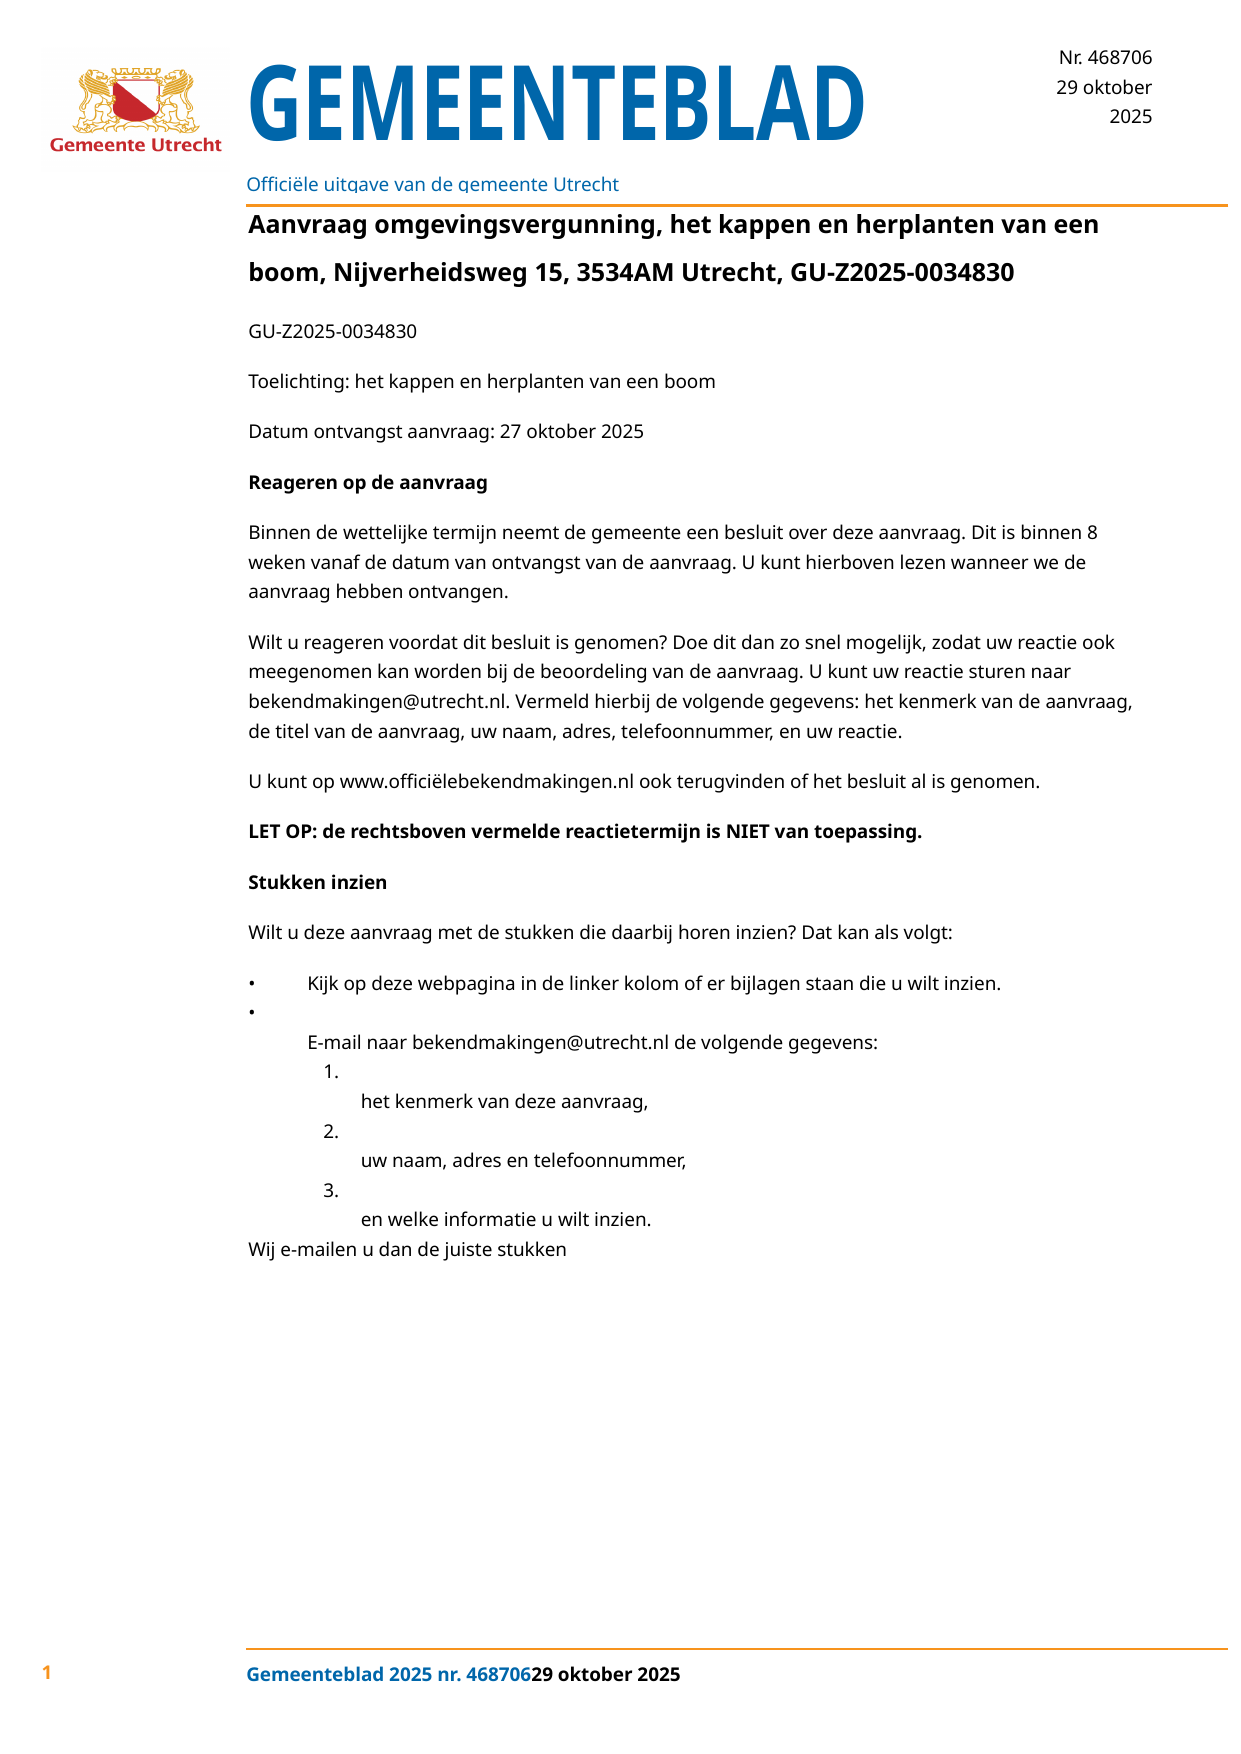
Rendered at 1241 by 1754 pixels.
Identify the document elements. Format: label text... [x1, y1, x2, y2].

list het kenmerk van deze aanvraag, [323, 1088, 1152, 1114]
text GU-Z2025-0034830 [248, 318, 1152, 344]
list E-mail naar bekendmakingen@utrecht.nl de volgende gegevens: [248, 1029, 1152, 1055]
text Reageren op de aanvraag [248, 469, 1152, 495]
text Wij e-mailen u dan de juiste stukken [248, 1236, 1152, 1262]
picture [41, 47, 231, 172]
list en welke informatie u wilt inzien. [323, 1207, 1152, 1232]
text Wilt u deze aanvraag met de stukken die daarbij horen inzien? Dat kan als volgt: [248, 919, 1152, 945]
text Toelichting: het kappen en herplanten van een boom [248, 368, 1152, 394]
text Binnen de wettelijke termijn neemt de gemeente een besluit over deze aanvraag. Dit is binnen 8 weken vanaf de datum van ontvangst van de aanvraag. U kunt hierboven lezen wanneer we de aanvraag hebben ontvangen. [248, 519, 1152, 604]
text Wilt u reageren voordat dit besluit is genomen? Doe dit dan zo snel mogelijk, zodat uw reactie ook meegenomen kan worden bij de beoordeling van de aanvraag. U kunt uw reactie sturen naar bekendmakingen@utrecht.nl. Vermeld hierbij de volgende gegevens: het kenmerk van de aanvraag, de titel van de aanvraag, uw naam, adres, telefoonnummer, en uw reactie. [248, 629, 1152, 744]
list Kijk op deze webpagina in de linker kolom of er bijlagen staan die u wilt inzien. [248, 970, 1152, 996]
text Aanvraag omgevingsvergunning, het kappen en herplanten van een boom, Nijverheidsweg 15, 3534AM Utrecht, GU-Z2025-0034830 [248, 207, 1152, 288]
text LET OP: de rechtsboven vermelde reactietermijn is NIET van toepassing. [248, 819, 1152, 844]
text U kunt op www.officiëlebekendmakingen.nl ook terugvinden of het besluit al is genomen. [248, 768, 1152, 794]
text Datum ontvangst aanvraag: 27 oktober 2025 [248, 419, 1152, 444]
text Stukken inzien [248, 869, 1152, 895]
list uw naam, adres en telefoonnummer, [323, 1147, 1152, 1173]
